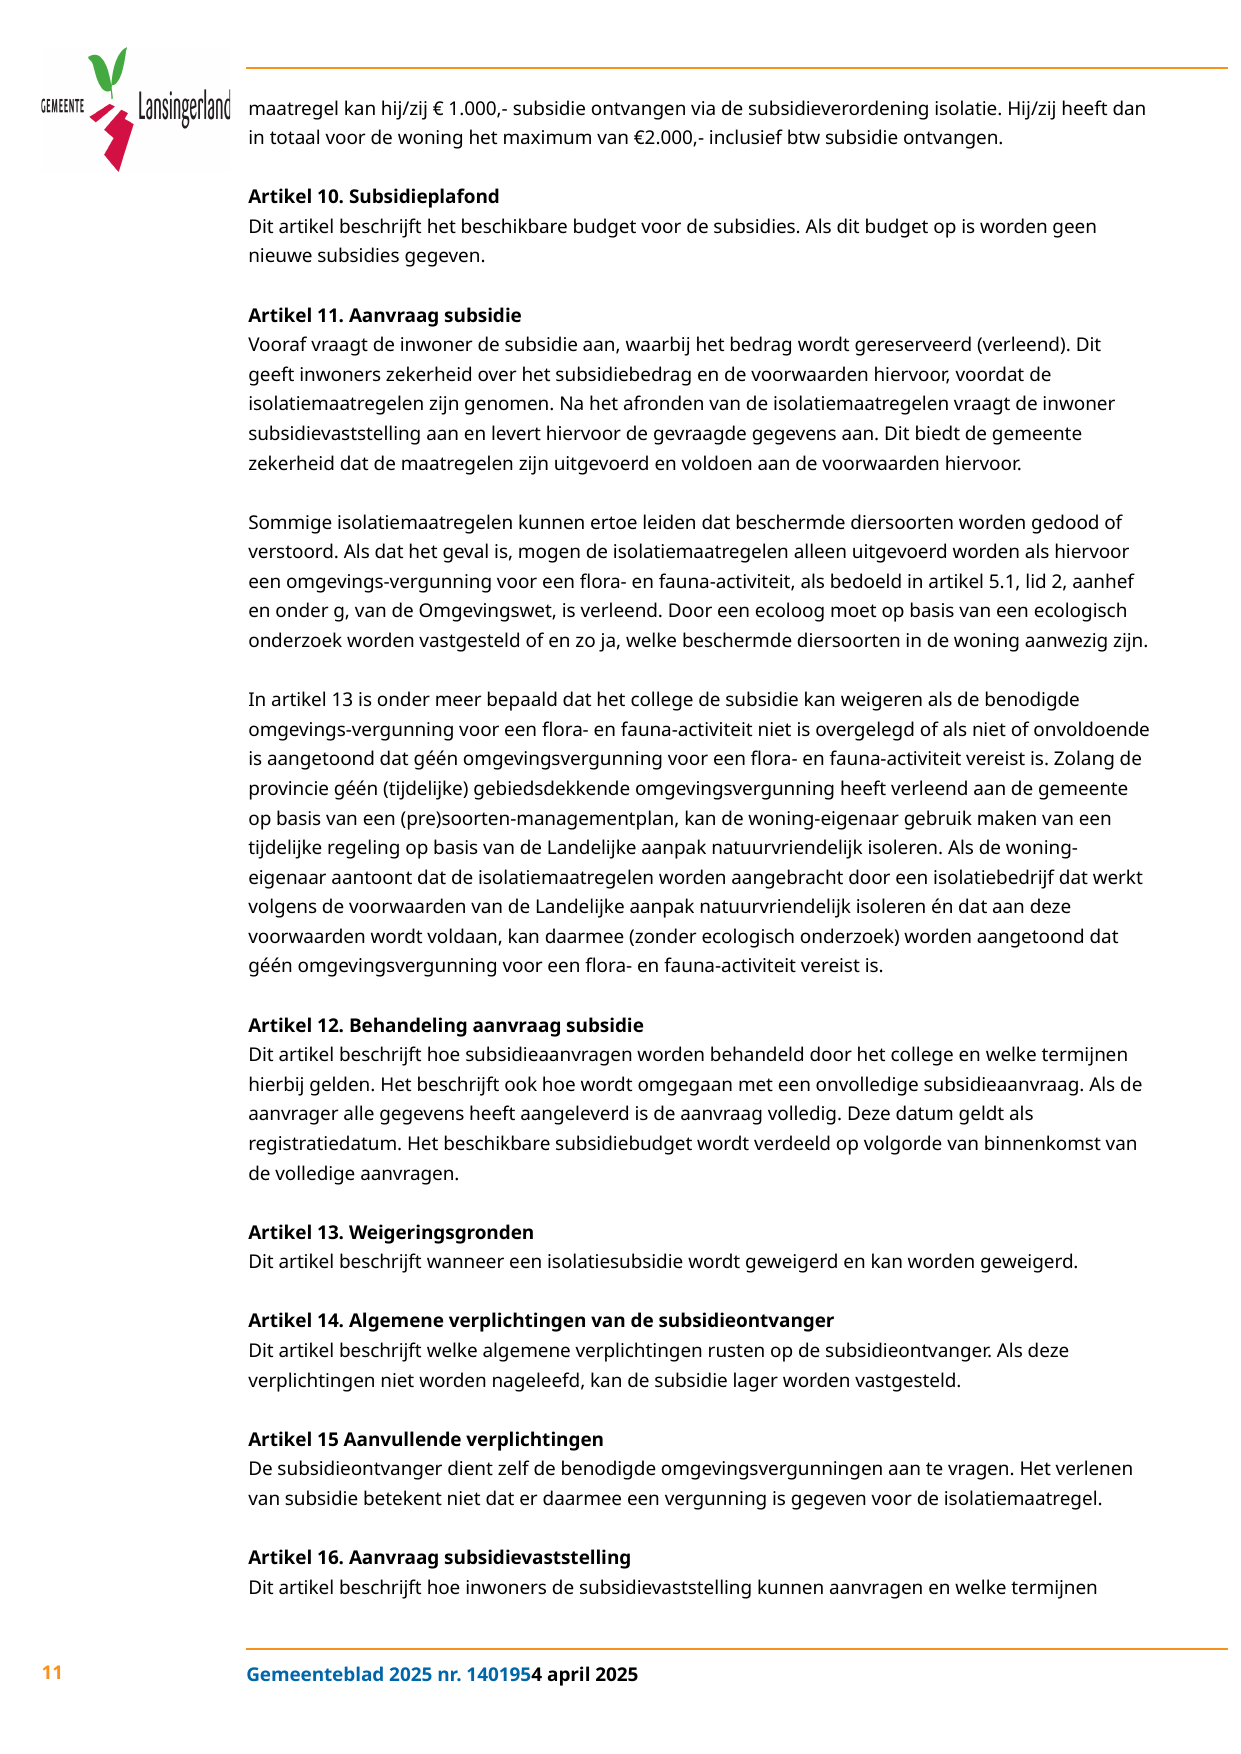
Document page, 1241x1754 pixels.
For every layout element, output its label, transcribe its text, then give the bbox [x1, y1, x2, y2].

text Artikel 10. Subsidieplafond [248, 183, 1152, 209]
text Artikel 15 Aanvullende verplichtingen [248, 1426, 1152, 1452]
text maatregel kan hij/zij € 1.000,- subsidie ontvangen via de subsidieverordening isolatie. Hij/zij heeft dan in totaal voor de woning het maximum van €2.000,- inclusief btw subsidie ontvangen. [248, 95, 1152, 150]
text Artikel 14. Algemene verplichtingen van de subsidieontvanger [248, 1308, 1152, 1333]
text Artikel 13. Weigeringsgronden [248, 1219, 1152, 1245]
text Dit artikel beschrijft wanneer een isolatiesubsidie wordt geweigerd en kan worden geweigerd. [248, 1248, 1152, 1274]
text De subsidieontvanger dient zelf de benodigde omgevingsvergunningen aan te vragen. Het verlenen van subsidie betekent niet dat er daarmee een vergunning is gegeven voor de isolatiemaatregel. [248, 1456, 1152, 1511]
text Artikel 12. Behandeling aanvraag subsidie [248, 1012, 1152, 1038]
text Artikel 11. Aanvraag subsidie [248, 302, 1152, 328]
text Vooraf vraagt de inwoner de subsidie aan, waarbij het bedrag wordt gereserveerd (verleend). Dit geeft inwoners zekerheid over het subsidiebedrag en de voorwaarden hiervoor, voordat de isolatiemaatregelen zijn genomen. Na het afronden van de isolatiemaatregelen vraagt de inwoner subsidievaststelling aan en levert hiervoor de gevraagde gegevens aan. Dit biedt de gemeente zekerheid dat de maatregelen zijn uitgevoerd en voldoen aan de voorwaarden hiervoor. [248, 331, 1152, 476]
text Dit artikel beschrijft hoe inwoners de subsidievaststelling kunnen aanvragen en welke termijnen [248, 1574, 1152, 1600]
text In artikel 13 is onder meer bepaald dat het college de subsidie kan weigeren als de benodigde omgevings-vergunning voor een flora- en fauna-activiteit niet is overgelegd of als niet of onvoldoende is aangetoond dat géén omgevingsvergunning voor een flora- en fauna-activiteit vereist is. Zolang de provincie géén (tijdelijke) gebiedsdekkende omgevingsvergunning heeft verleend aan de gemeente op basis van een (pre)soorten-managementplan, kan de woning-eigenaar gebruik maken van een tijdelijke regeling op basis van de Landelijke aanpak natuurvriendelijk isoleren. Als de woning-eigenaar aantoont dat de isolatiemaatregelen worden aangebracht door een isolatiebedrijf dat werkt volgens de voorwaarden van de Landelijke aanpak natuurvriendelijk isoleren én dat aan deze voorwaarden wordt voldaan, kan daarmee (zonder ecologisch onderzoek) worden aangetoond dat géén omgevingsvergunning voor een flora- en fauna-activiteit vereist is. [248, 686, 1152, 978]
text Dit artikel beschrijft hoe subsidieaanvragen worden behandeld door het college en welke termijnen hierbij gelden. Het beschrijft ook hoe wordt omgegaan met een onvolledige subsidieaanvraag. Als de aanvrager alle gegevens heeft aangeleverd is de aanvraag volledig. Deze datum geldt als registratiedatum. Het beschikbare subsidiebudget wordt verdeeld op volgorde van binnenkomst van de volledige aanvragen. [248, 1041, 1152, 1186]
text Sommige isolatiemaatregelen kunnen ertoe leiden dat beschermde diersoorten worden gedood of verstoord. Als dat het geval is, mogen de isolatiemaatregelen alleen uitgevoerd worden als hiervoor een omgevings-vergunning voor een flora- en fauna-activiteit, als bedoeld in artikel 5.1, lid 2, aanhef en onder g, van de Omgevingswet, is verleend. Door een ecoloog moet op basis van een ecologisch onderzoek worden vastgesteld of en zo ja, welke beschermde diersoorten in de woning aanwezig zijn. [248, 509, 1152, 653]
picture [41, 47, 231, 172]
text Dit artikel beschrijft welke algemene verplichtingen rusten op de subsidieontvanger. Als deze verplichtingen niet worden nageleefd, kan de subsidie lager worden vastgesteld. [248, 1337, 1152, 1393]
text Dit artikel beschrijft het beschikbare budget voor de subsidies. Als dit budget op is worden geen nieuwe subsidies gegeven. [248, 213, 1152, 268]
text Artikel 16. Aanvraag subsidievaststelling [248, 1544, 1152, 1570]
